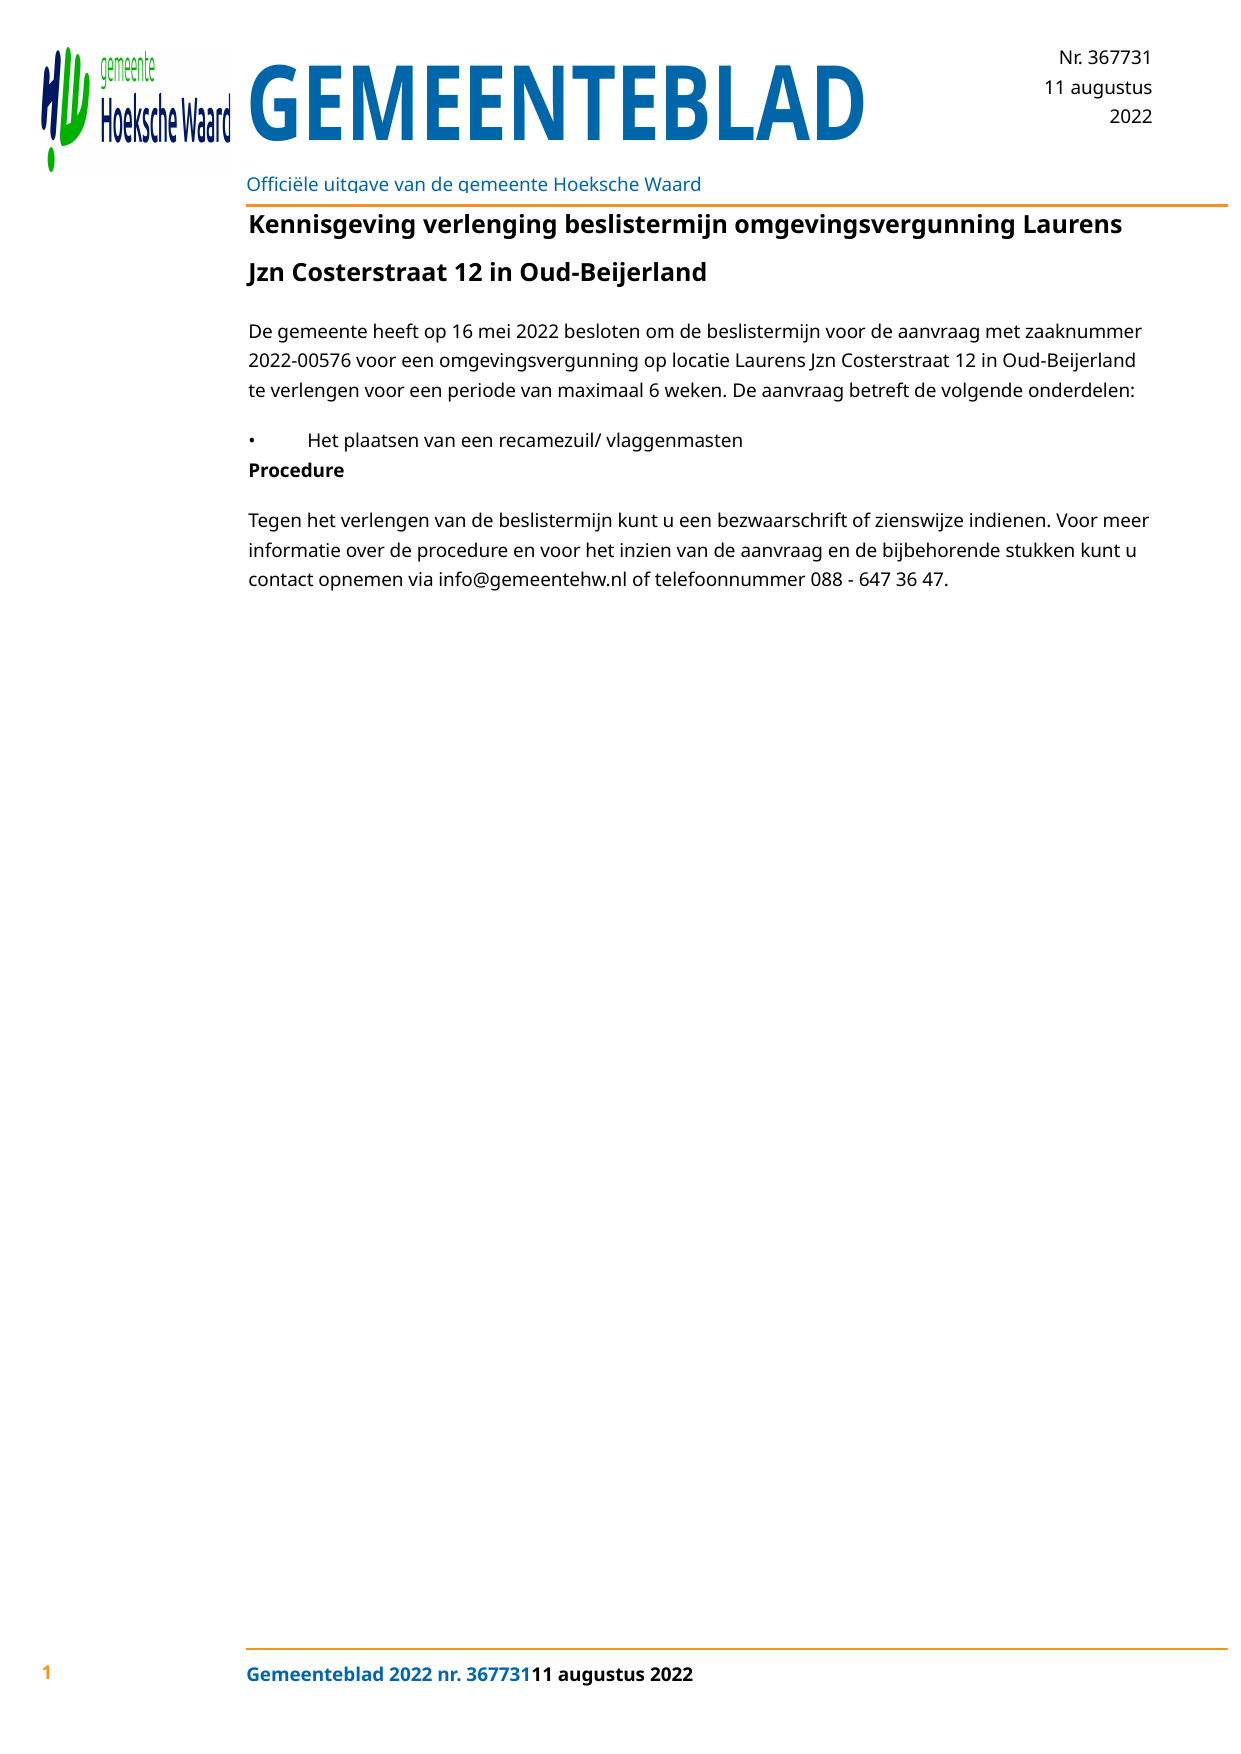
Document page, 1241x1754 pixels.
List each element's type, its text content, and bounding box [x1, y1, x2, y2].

text Kennisgeving verlenging beslistermijn omgevingsvergunning Laurens Jzn Costerstraat 12 in Oud-Beijerland [248, 207, 1152, 288]
picture [41, 47, 231, 172]
text De gemeente heeft op 16 mei 2022 besloten om de beslistermijn voor de aanvraag met zaaknummer 2022-00576 voor een omgevingsvergunning op locatie Laurens Jzn Costerstraat 12 in Oud-Beijerland te verlengen voor een periode van maximaal 6 weken. De aanvraag betreft de volgende onderdelen: [248, 318, 1152, 403]
text Tegen het verlengen van de beslistermijn kunt u een bezwaarschrift of zienswijze indienen. Voor meer informatie over de procedure en voor het inzien van de aanvraag en de bijbehorende stukken kunt u contact opnemen via info@gemeentehw.nl of telefoonnummer 088 - 647 36 47. [248, 507, 1152, 592]
list Het plaatsen van een recamezuil/ vlaggenmasten [248, 427, 1152, 453]
text Procedure [248, 457, 1152, 483]
